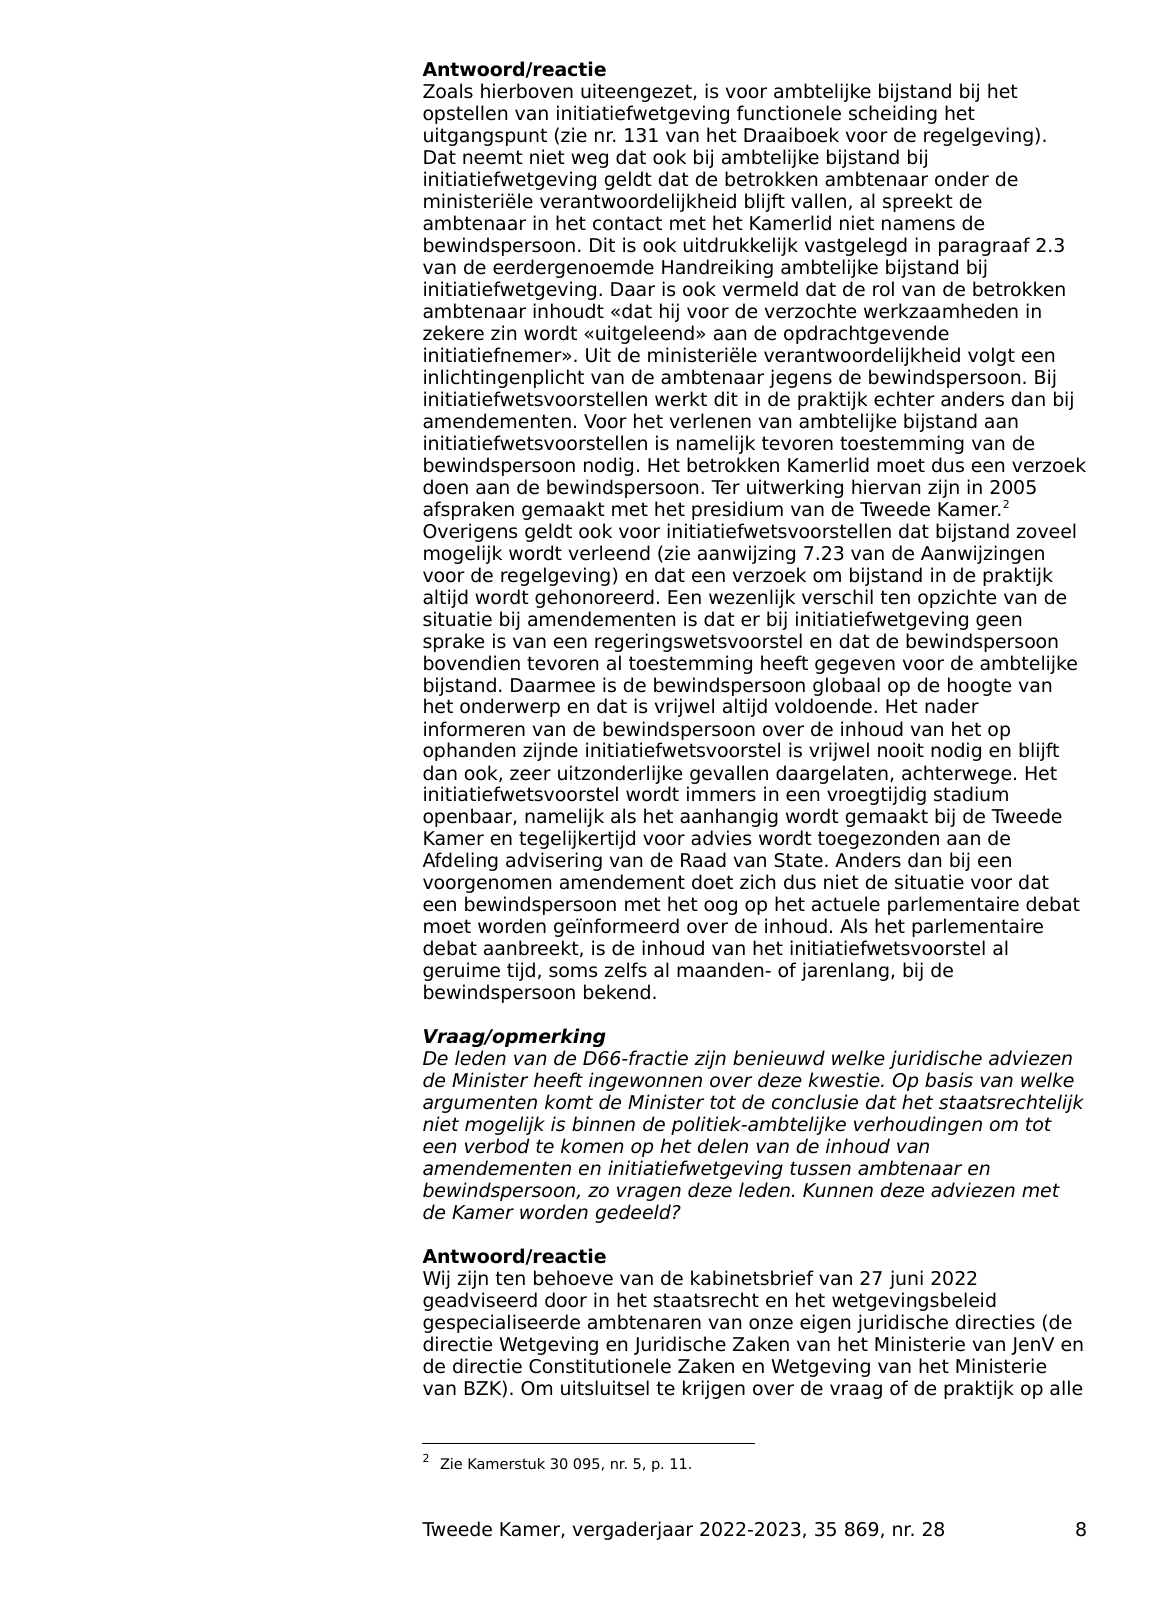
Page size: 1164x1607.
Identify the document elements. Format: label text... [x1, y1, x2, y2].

text Vraag/opmerking [422, 1026, 1087, 1048]
text Zoals hierboven uiteengezet, is voor ambtelijke bijstand bij het opstellen van initiatiefwetgeving functionele scheiding het uitgangspunt (zie nr. 131 van het Draaiboek voor de regelgeving). Dat neemt niet weg dat ook bij ambtelijke bijstand bij initiatiefwetgeving geldt dat de betrokken ambtenaar onder de ministeriële verantwoordelijkheid blijft vallen, al spreekt de ambtenaar in het contact met het Kamerlid niet namens de bewindspersoon. Dit is ook uitdrukkelijk vastgelegd in paragraaf 2.3 van de eerdergenoemde Handreiking ambtelijke bijstand bij initiatiefwetgeving. Daar is ook vermeld dat de rol van de betrokken ambtenaar inhoudt «dat hij voor de verzochte werkzaamheden in zekere zin wordt «uitgeleend» aan de opdrachtgevende initiatiefnemer». Uit de ministeriële verantwoordelijkheid volgt een inlichtingenplicht van de ambtenaar jegens de bewindspersoon. Bij initiatiefwetsvoorstellen werkt dit in de praktijk echter anders dan bij amendementen. Voor het verlenen van ambtelijke bijstand aan initiatiefwetsvoorstellen is namelijk tevoren toestemming van de bewindspersoon nodig. Het betrokken Kamerlid moet dus een verzoek doen aan de bewindspersoon. Ter uitwerking hiervan zijn in 2005 afspraken gemaakt met het presidium van de Tweede Kamer. Overigens geldt ook voor initiatiefwetsvoorstellen dat bijstand zoveel mogelijk wordt verleend (zie aanwijzing 7.23 van de Aanwijzingen voor de regelgeving) en dat een verzoek om bijstand in de praktijk altijd wordt gehonoreerd. Een wezenlijk verschil ten opzichte van de situatie bij amendementen is dat er bij initiatiefwetgeving geen sprake is van een regeringswetsvoorstel en dat de bewindspersoon bovendien tevoren al toestemming heeft gegeven voor de ambtelijke bijstand. Daarmee is de bewindspersoon globaal op de hoogte van het onderwerp en dat is vrijwel altijd voldoende. Het nader informeren van de bewindspersoon over de inhoud van het op ophanden zijnde initiatiefwetsvoorstel is vrijwel nooit nodig en blijft dan ook, zeer uitzonderlijke gevallen daargelaten, achterwege. Het initiatiefwetsvoorstel wordt immers in een vroegtijdig stadium openbaar, namelijk als het aanhangig wordt gemaakt bij de Tweede Kamer en tegelijkertijd voor advies wordt toegezonden aan de Afdeling advisering van de Raad van State. Anders dan bij een voorgenomen amendement doet zich dus niet de situatie voor dat een bewindspersoon met het oog op het actuele parlementaire debat moet worden geïnformeerd over de inhoud. Als het parlementaire debat aanbreekt, is de inhoud van het initiatiefwetsvoorstel al geruime tijd, soms zelfs al maanden- of jarenlang, bij de bewindspersoon bekend. [422, 81, 1087, 1004]
text Zie Kamerstuk 30 095, nr. 5, p. 11. [422, 1452, 1087, 1474]
text Antwoord/reactie [422, 1246, 1087, 1268]
text Antwoord/reactie [422, 59, 1087, 81]
text Wij zijn ten behoeve van de kabinetsbrief van 27 juni 2022 geadviseerd door in het staatsrecht en het wetgevingsbeleid gespecialiseerde ambtenaren van onze eigen juridische directies (de directie Wetgeving en Juridische Zaken van het Ministerie van JenV en de directie Constitutionele Zaken en Wetgeving van het Ministerie van BZK). Om uitsluitsel te krijgen over de vraag of de praktijk op alle [422, 1268, 1087, 1400]
text De leden van de D66-fractie zijn benieuwd welke juridische adviezen de Minister heeft ingewonnen over deze kwestie. Op basis van welke argumenten komt de Minister tot de conclusie dat het staatsrechtelijk niet mogelijk is binnen de politiek-ambtelijke verhoudingen om tot een verbod te komen op het delen van de inhoud van amendementen en initiatiefwetgeving tussen ambtenaar en bewindspersoon, zo vragen deze leden. Kunnen deze adviezen met de Kamer worden gedeeld? [422, 1048, 1087, 1224]
